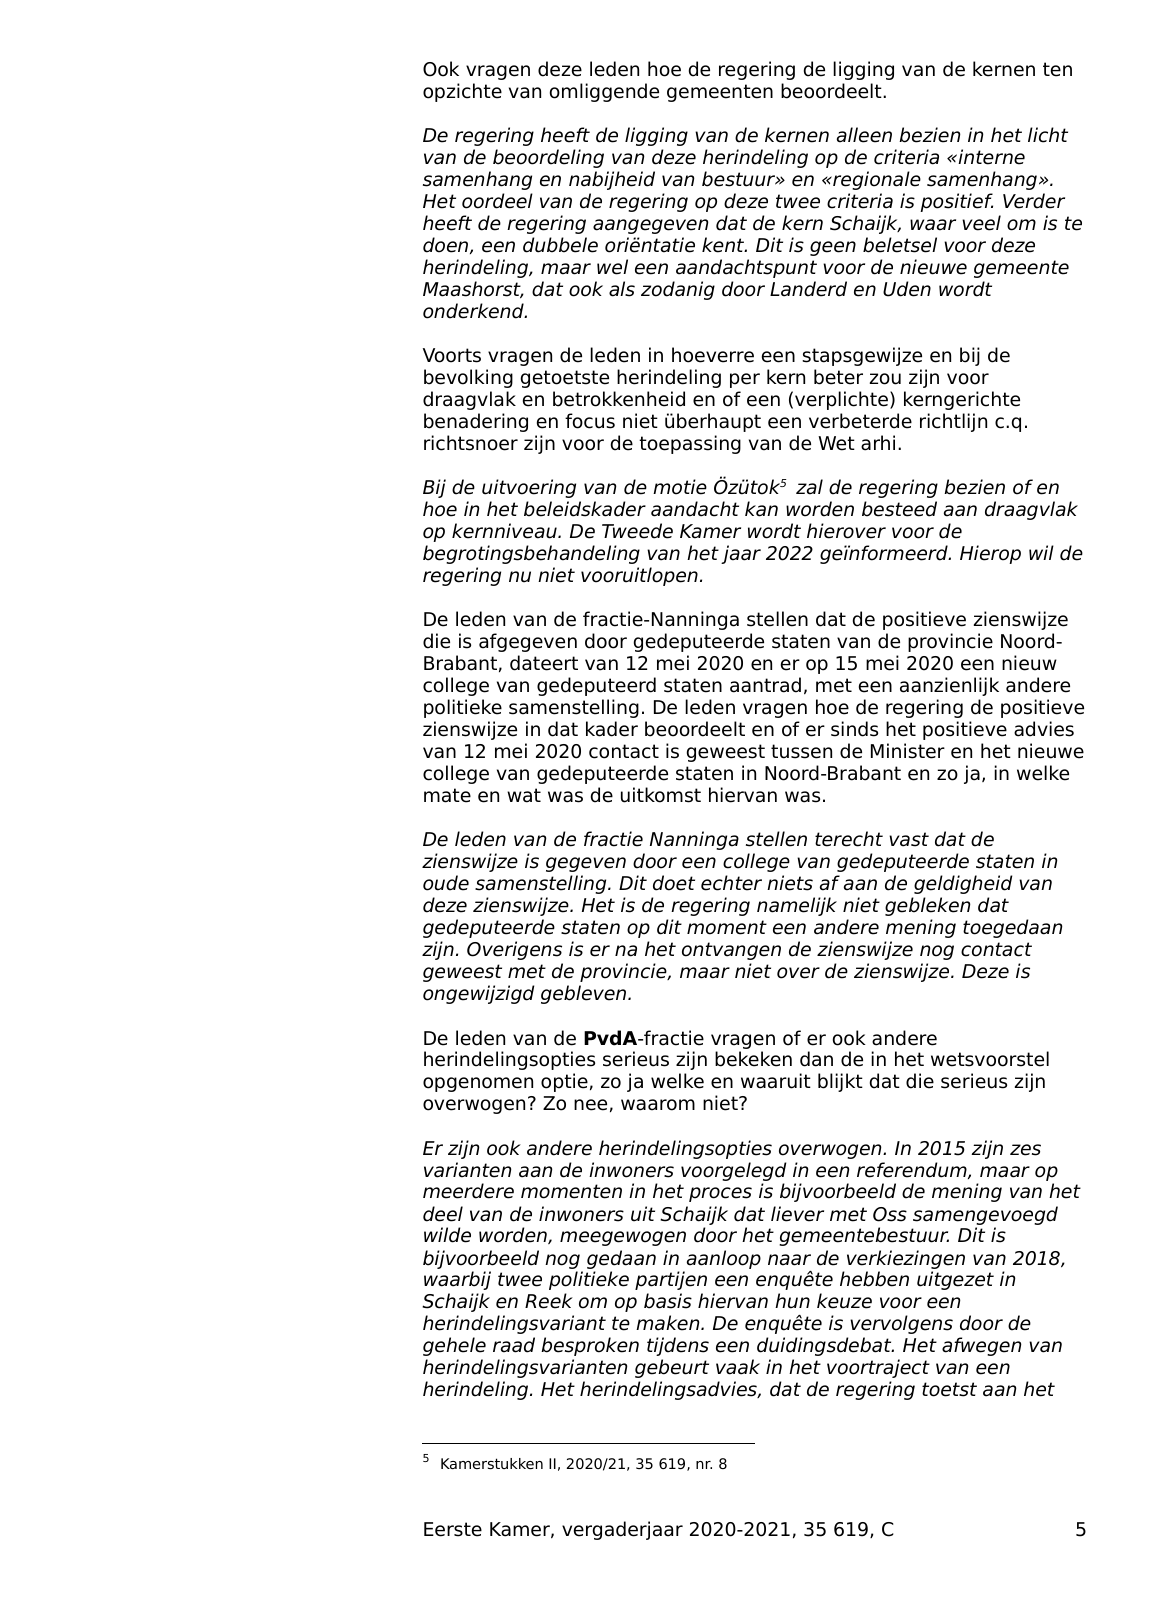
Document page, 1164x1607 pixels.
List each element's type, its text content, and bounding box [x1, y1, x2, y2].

text De leden van de fractie-Nanninga stellen dat de positieve zienswijze die is afgegeven door gedeputeerde staten van de provincie Noord-Brabant, dateert van 12 mei 2020 en er op 15 mei 2020 een nieuw college van gedeputeerd staten aantrad, met een aanzienlijk andere politieke samenstelling. De leden vragen hoe de regering de positieve zienswijze in dat kader beoordeelt en of er sinds het positieve advies van 12 mei 2020 contact is geweest tussen de Minister en het nieuwe college van gedeputeerde staten in Noord-Brabant en zo ja, in welke mate en wat was de uitkomst hiervan was. [422, 609, 1087, 807]
text Kamerstukken II, 2020/21, 35 619, nr. 8 [422, 1452, 1087, 1474]
text Er zijn ook andere herindelingsopties overwogen. In 2015 zijn zes varianten aan de inwoners voorgelegd in een referendum, maar op meerdere momenten in het proces is bijvoorbeeld de mening van het deel van de inwoners uit Schaijk dat liever met Oss samengevoegd wilde worden, meegewogen door het gemeentebestuur. Dit is bijvoorbeeld nog gedaan in aanloop naar de verkiezingen van 2018, waarbij twee politieke partijen een enquête hebben uitgezet in Schaijk en Reek om op basis hiervan hun keuze voor een herindelingsvariant te maken. De enquête is vervolgens door de gehele raad besproken tijdens een duidingsdebat. Het afwegen van herindelingsvarianten gebeurt vaak in het voortraject van een herindeling. Het herindelingsadvies, dat de regering toetst aan het [422, 1137, 1087, 1401]
text De leden van de PvdA-fractie vragen of er ook andere herindelingsopties serieus zijn bekeken dan de in het wetsvoorstel opgenomen optie, zo ja welke en waaruit blijkt dat die serieus zijn overwogen? Zo nee, waarom niet? [422, 1027, 1087, 1115]
text De regering heeft de ligging van de kernen alleen bezien in het licht van de beoordeling van deze herindeling op de criteria «interne samenhang en nabijheid van bestuur» en «regionale samenhang». Het oordeel van de regering op deze twee criteria is positief. Verder heeft de regering aangegeven dat de kern Schaijk, waar veel om is te doen, een dubbele oriëntatie kent. Dit is geen beletsel voor deze herindeling, maar wel een aandachtspunt voor de nieuwe gemeente Maashorst, dat ook als zodanig door Landerd en Uden wordt onderkend. [422, 125, 1087, 323]
text De leden van de fractie Nanninga stellen terecht vast dat de zienswijze is gegeven door een college van gedeputeerde staten in oude samenstelling. Dit doet echter niets af aan de geldigheid van deze zienswijze. Het is de regering namelijk niet gebleken dat gedeputeerde staten op dit moment een andere mening toegedaan zijn. Overigens is er na het ontvangen de zienswijze nog contact geweest met de provincie, maar niet over de zienswijze. Deze is ongewijzigd gebleven. [422, 829, 1087, 1005]
text Voorts vragen de leden in hoeverre een stapsgewijze en bij de bevolking getoetste herindeling per kern beter zou zijn voor draagvlak en betrokkenheid en of een (verplichte) kerngerichte benadering en focus niet überhaupt een verbeterde richtlijn c.q. richtsnoer zijn voor de toepassing van de Wet arhi. [422, 345, 1087, 455]
text Ook vragen deze leden hoe de regering de ligging van de kernen ten opzichte van omliggende gemeenten beoordeelt. [422, 59, 1087, 103]
text Bij de uitvoering van de motie Özütok zal de regering bezien of en hoe in het beleidskader aandacht kan worden besteed aan draagvlak op kernniveau. De Tweede Kamer wordt hierover voor de begrotingsbehandeling van het jaar 2022 geïnformeerd. Hierop wil de regering nu niet vooruitlopen. [422, 477, 1087, 587]
